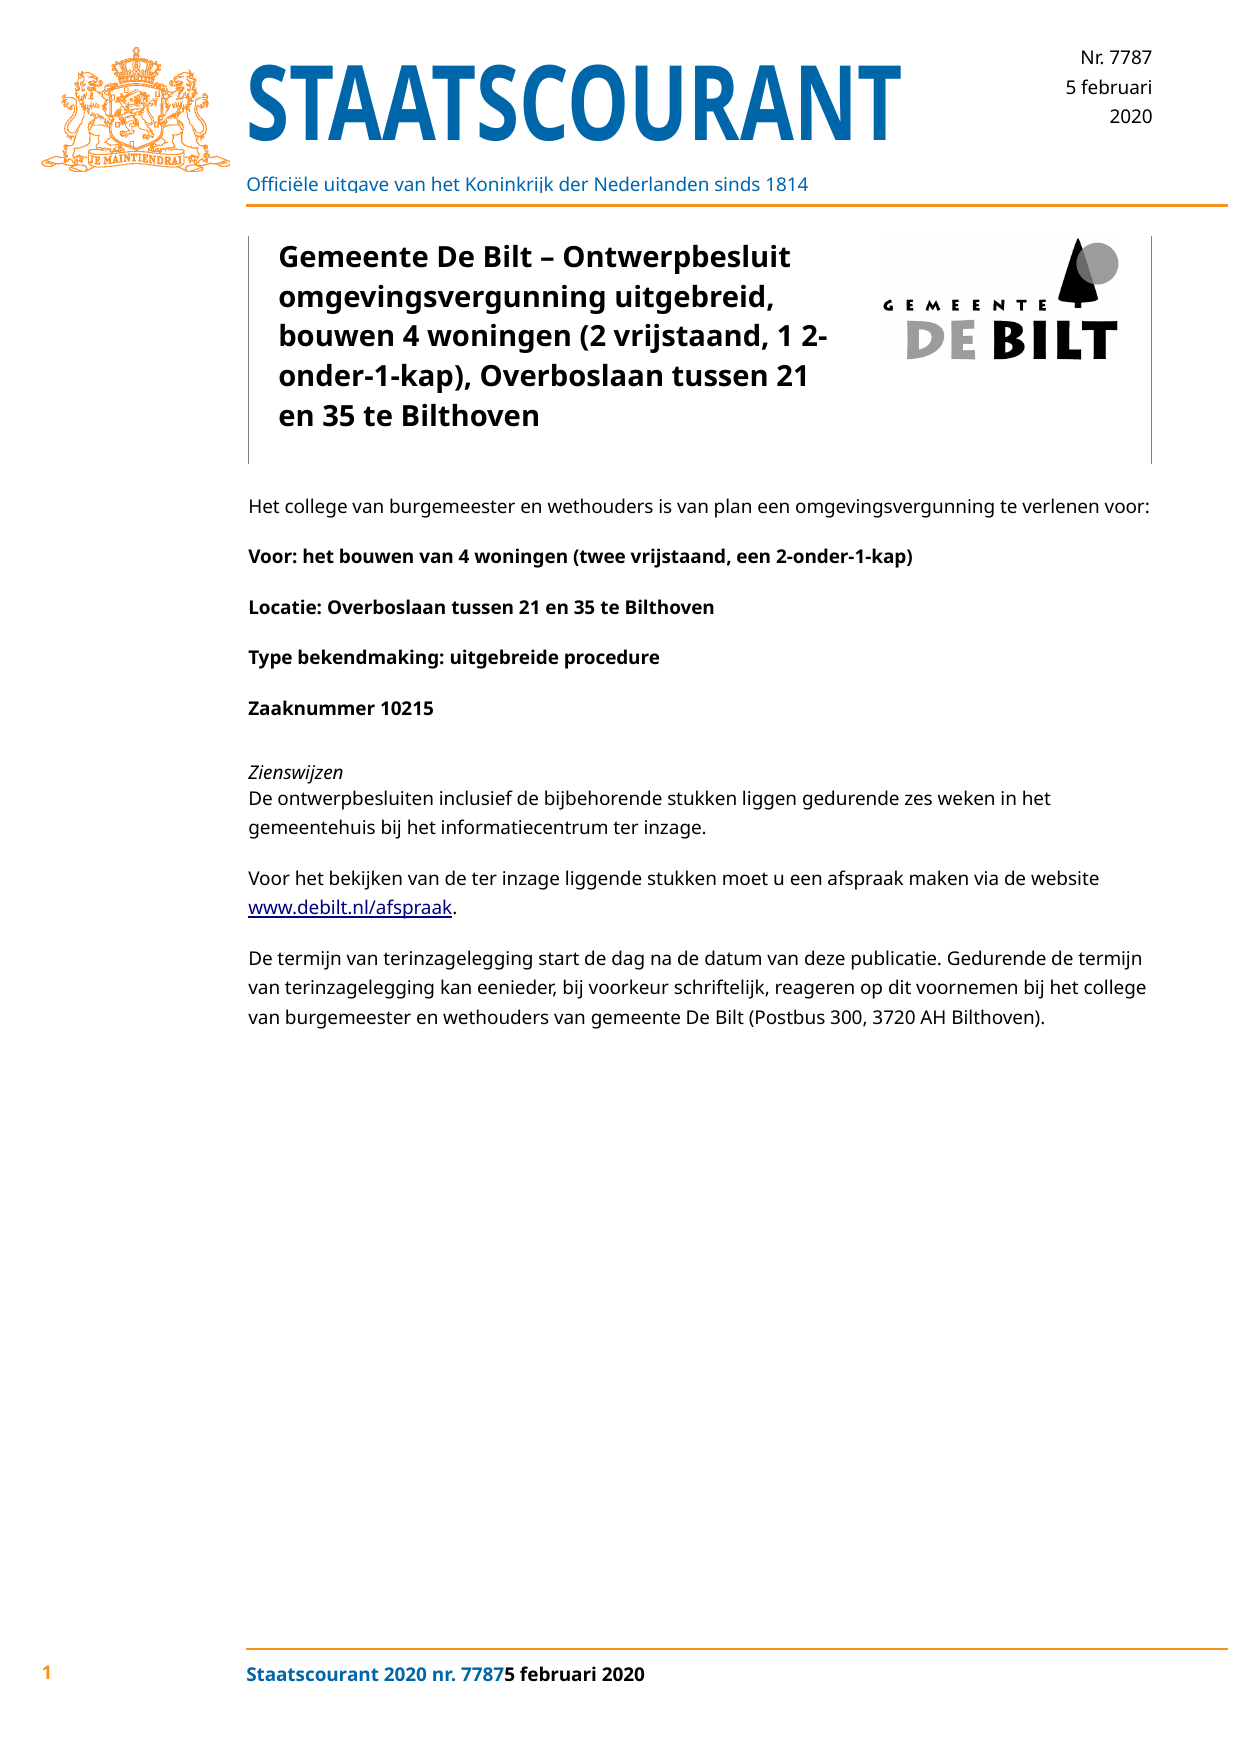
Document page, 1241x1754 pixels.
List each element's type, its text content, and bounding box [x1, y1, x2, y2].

text Locatie: Overboslaan tussen 21 en 35 te Bilthoven [248, 594, 1152, 620]
text Zienswijzen [248, 759, 1152, 785]
table_header Gemeente De Bilt – Ontwerpbesluit omgevingsvergunning uitgebreid, bouwen 4 woningen (2 vrijstaand, 1 2-onder-1-kap), Overboslaan tussen 21 en 35 te Bilthoven [249, 236, 850, 464]
picture [882, 236, 1119, 360]
text Type bekendmaking: uitgebreide procedure [248, 644, 1152, 670]
text De termijn van terinzagelegging start de dag na de datum van deze publicatie. Gedurende de termijn van terinzagelegging kan eenieder, bij voorkeur schriftelijk, reageren op dit voornemen bij het college van burgemeester en wethouders van gemeente De Bilt (Postbus 300, 3720 AH Bilthoven). [248, 945, 1152, 1029]
text Het college van burgemeester en wethouders is van plan een omgevingsvergunning te verlenen voor: [248, 493, 1152, 519]
text De ontwerpbesluiten inclusief de bijbehorende stukken liggen gedurende zes weken in het gemeentehuis bij het informatiecentrum ter inzage. [248, 785, 1152, 840]
picture [41, 47, 231, 172]
table_header [850, 236, 1151, 464]
text Zaaknummer 10215 [248, 695, 1152, 721]
text Voor: het bouwen van 4 woningen (twee vrijstaand, een 2-onder-1-kap) [248, 544, 1152, 569]
text Voor het bekijken van de ter inzage liggende stukken moet u een afspraak maken via de website www.debilt.nl/afspraak. [248, 865, 1152, 920]
